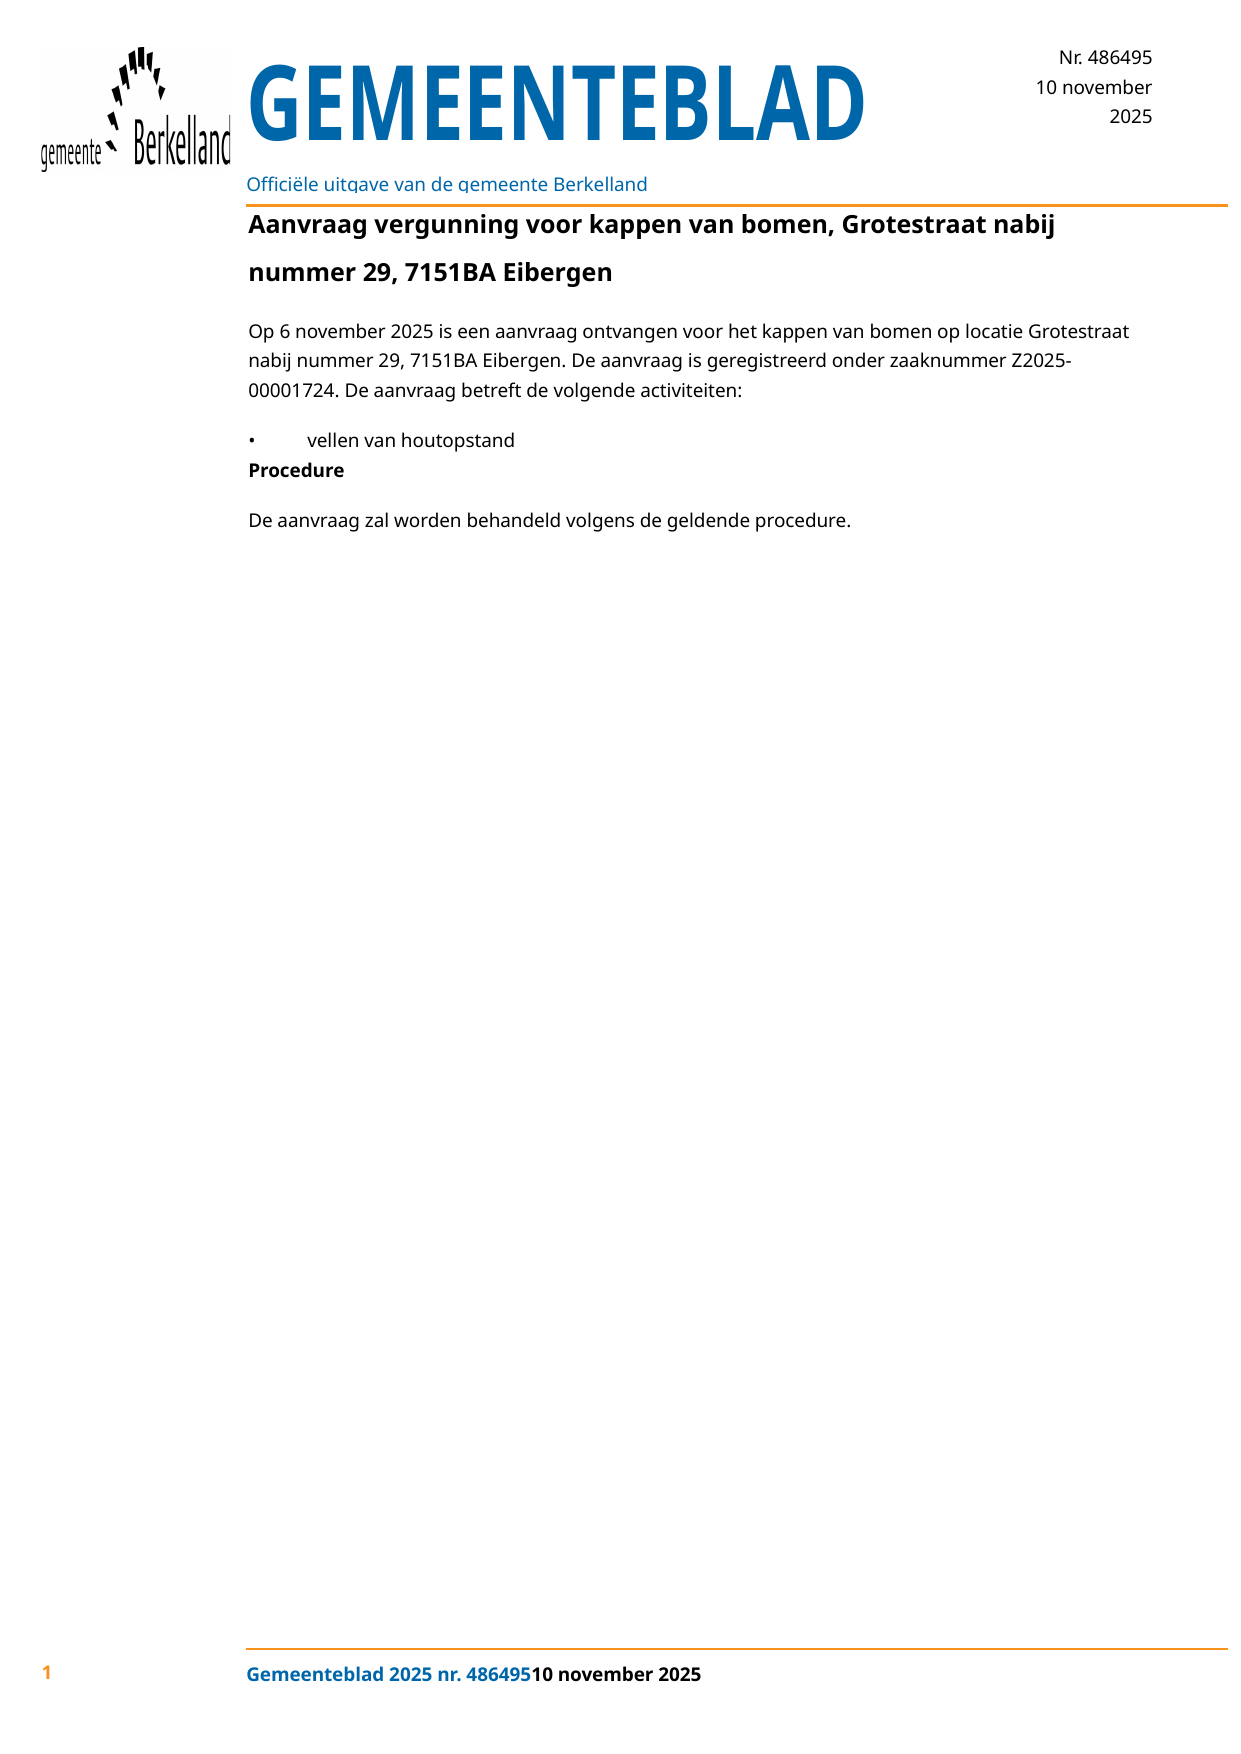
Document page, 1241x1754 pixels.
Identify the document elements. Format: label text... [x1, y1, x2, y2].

text Op 6 november 2025 is een aanvraag ontvangen voor het kappen van bomen op locatie Grotestraat nabij nummer 29, 7151BA Eibergen. De aanvraag is geregistreerd onder zaaknummer Z2025-00001724. De aanvraag betreft de volgende activiteiten: [248, 318, 1152, 403]
picture [41, 47, 231, 172]
list vellen van houtopstand [248, 427, 1152, 453]
text Aanvraag vergunning voor kappen van bomen, Grotestraat nabij nummer 29, 7151BA Eibergen [248, 207, 1152, 288]
text Procedure [248, 457, 1152, 483]
text De aanvraag zal worden behandeld volgens de geldende procedure. [248, 507, 1152, 533]
